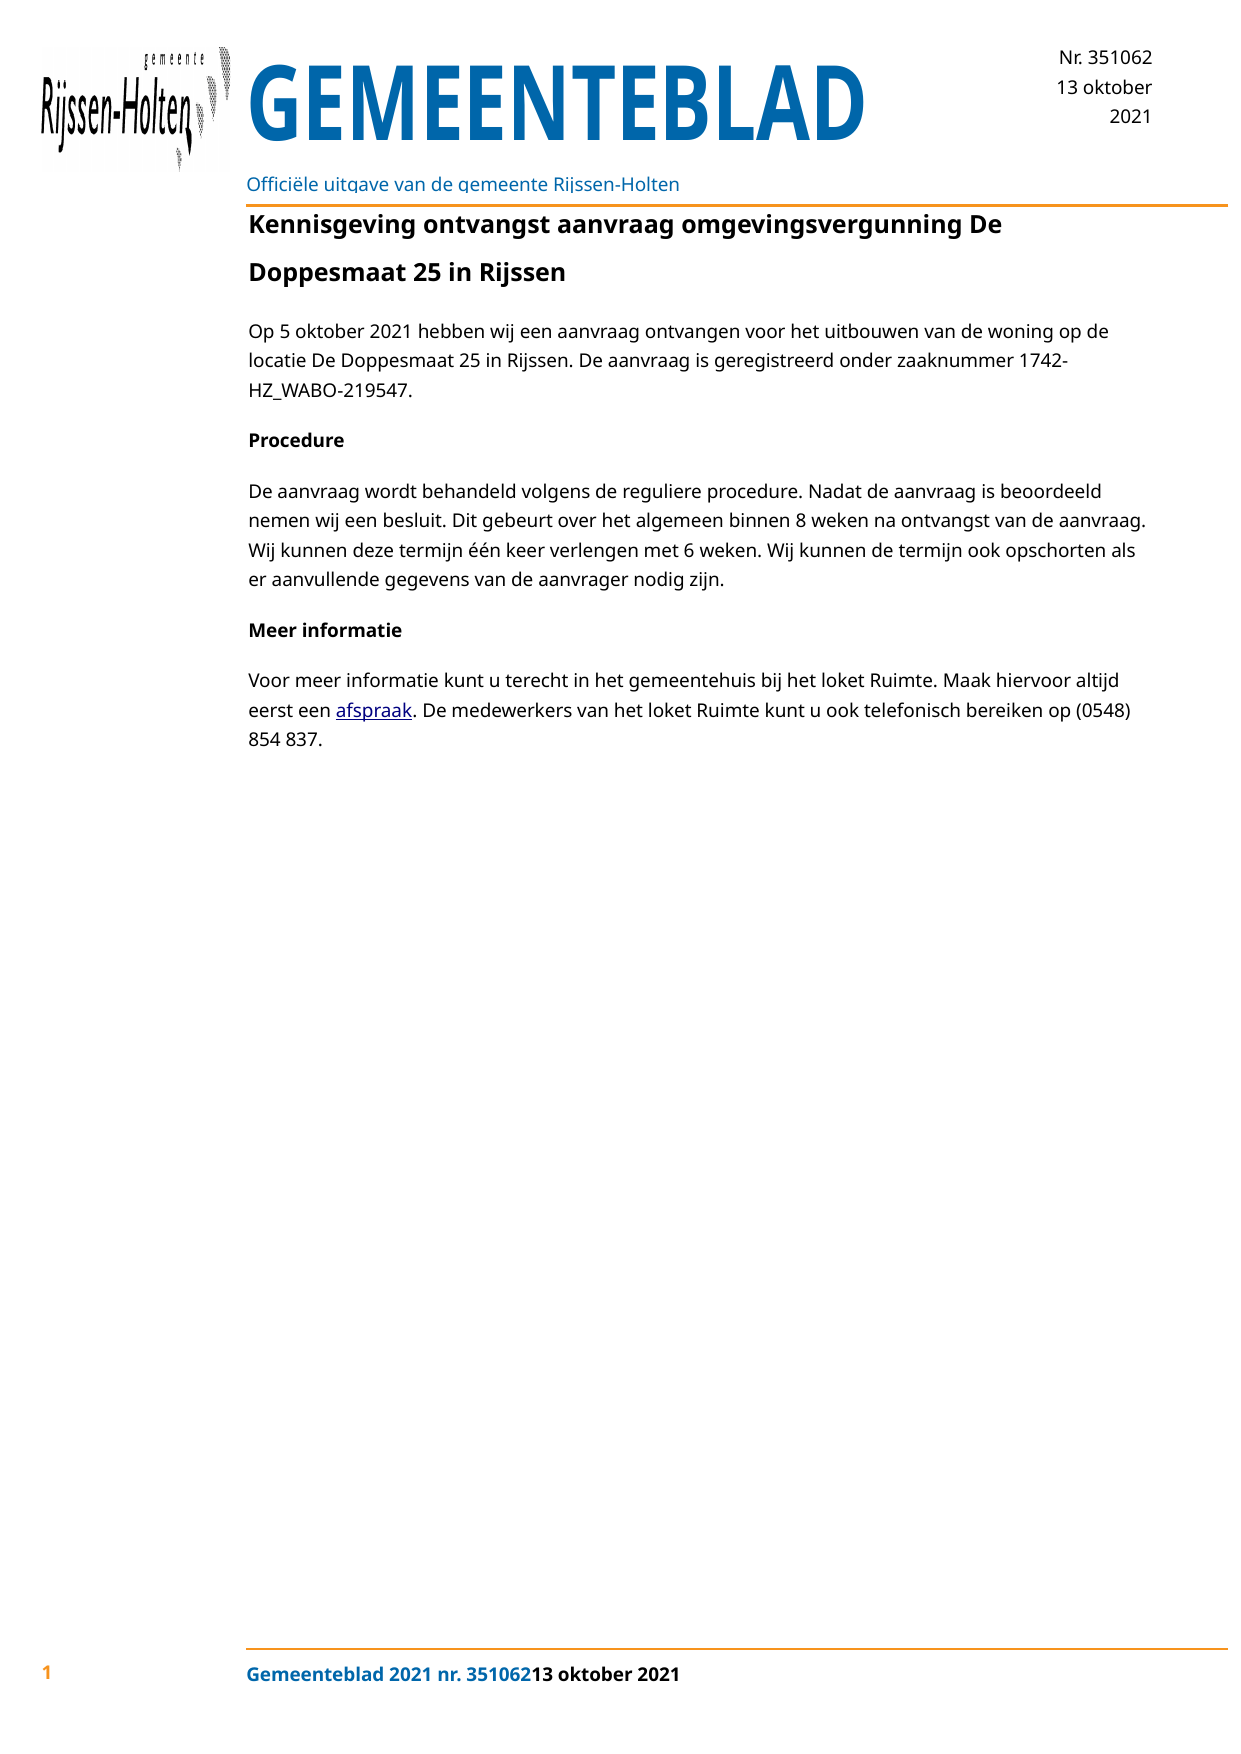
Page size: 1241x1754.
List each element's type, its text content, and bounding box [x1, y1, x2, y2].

text Voor meer informatie kunt u terecht in het gemeentehuis bij het loket Ruimte. Maak hiervoor altijd eerst een afspraak. De medewerkers van het loket Ruimte kunt u ook telefonisch bereiken op (0548) 854 837. [248, 667, 1152, 752]
text Procedure [248, 427, 1152, 453]
text Op 5 oktober 2021 hebben wij een aanvraag ontvangen voor het uitbouwen van de woning op de locatie De Doppesmaat 25 in Rijssen. De aanvraag is geregistreerd onder zaaknummer 1742-HZ_WABO-219547. [248, 318, 1152, 403]
text De aanvraag wordt behandeld volgens de reguliere procedure. Nadat de aanvraag is beoordeeld nemen wij een besluit. Dit gebeurt over het algemeen binnen 8 weken na ontvangst van de aanvraag. Wij kunnen deze termijn één keer verlengen met 6 weken. Wij kunnen de termijn ook opschorten als er aanvullende gegevens van de aanvrager nodig zijn. [248, 478, 1152, 592]
text Kennisgeving ontvangst aanvraag omgevingsvergunning De Doppesmaat 25 in Rijssen [248, 207, 1152, 288]
picture [41, 47, 231, 172]
text Meer informatie [248, 617, 1152, 643]
